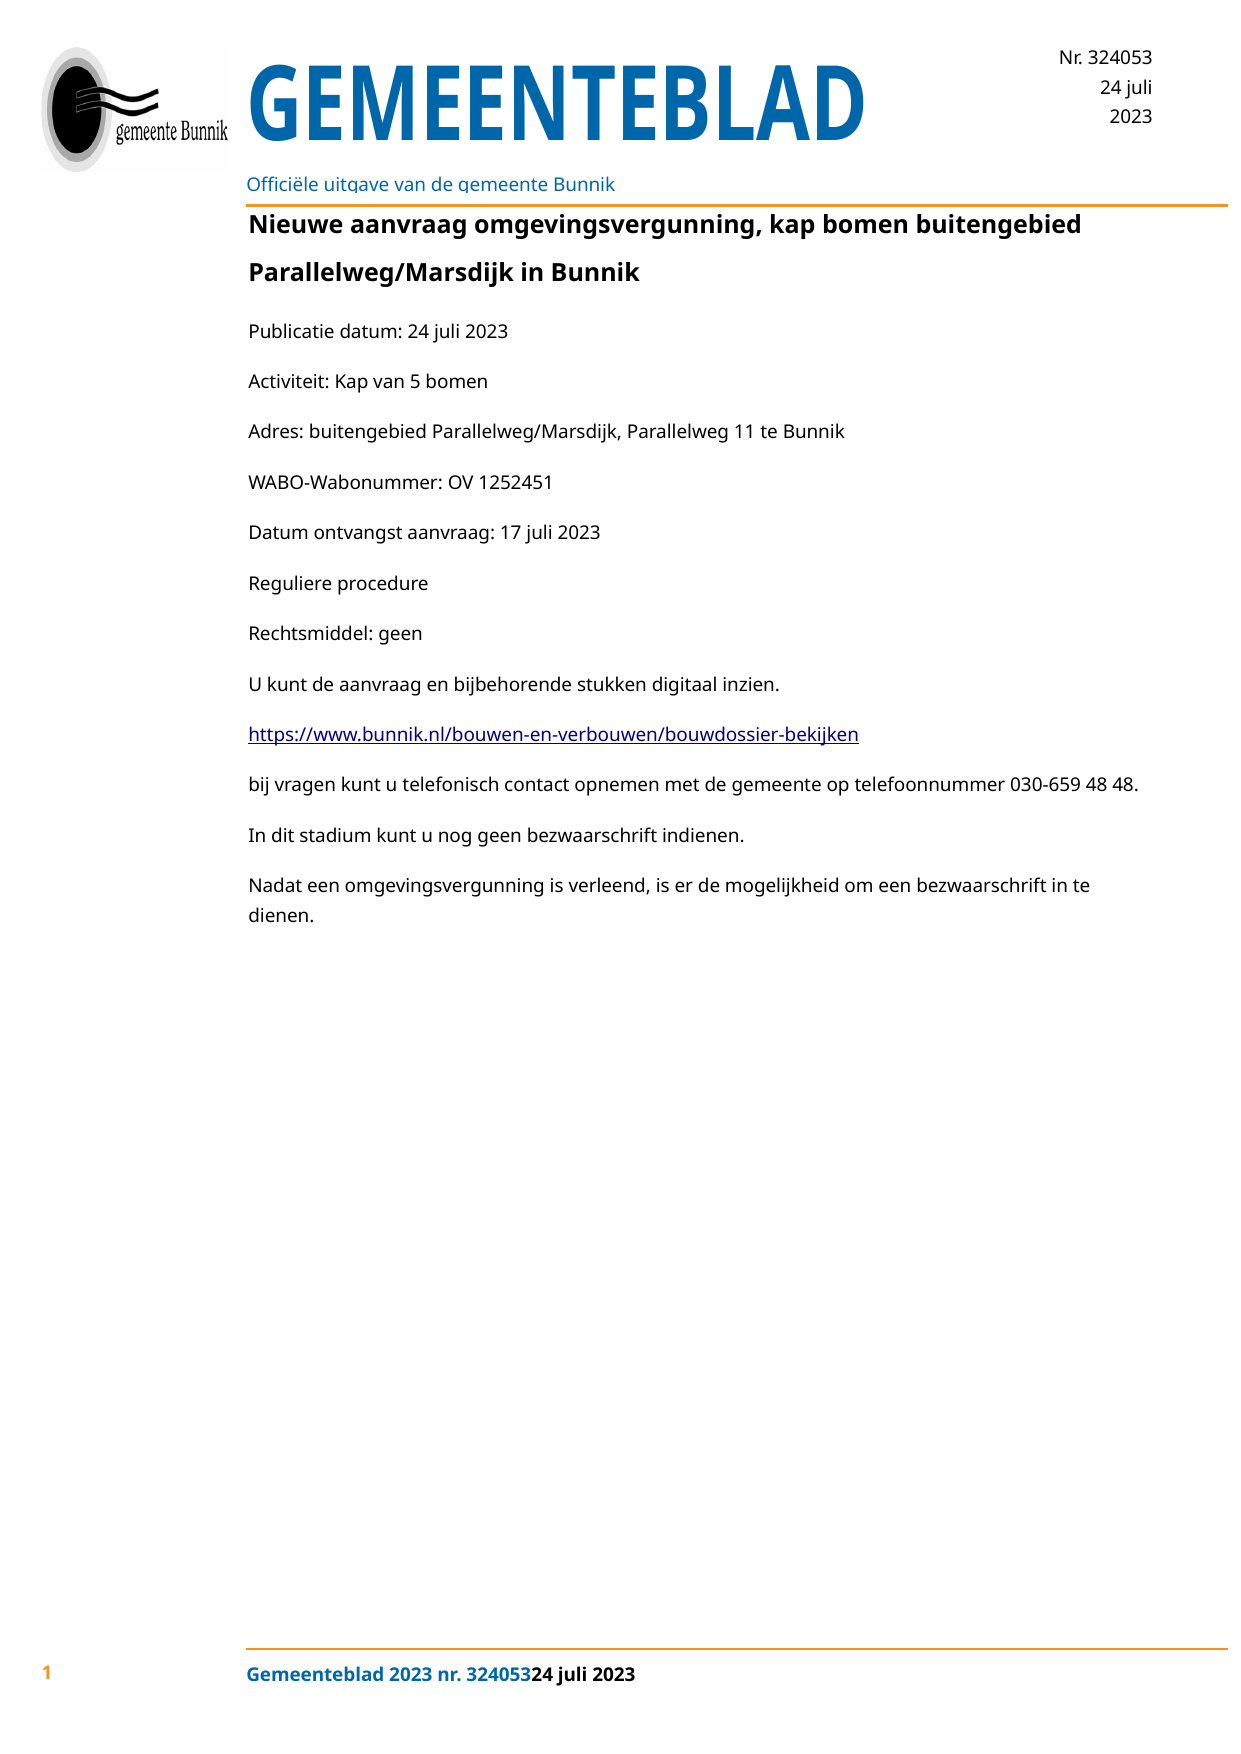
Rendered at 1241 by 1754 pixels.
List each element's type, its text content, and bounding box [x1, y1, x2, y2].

text bij vragen kunt u telefonisch contact opnemen met de gemeente op telefoonnummer 030-659 48 48. [248, 772, 1152, 797]
text Publicatie datum: 24 juli 2023 [248, 318, 1152, 344]
text Rechtsmiddel: geen [248, 620, 1152, 646]
text WABO-Wabonummer: OV 1252451 [248, 469, 1152, 495]
text Adres: buitengebied Parallelweg/Marsdijk, Parallelweg 11 te Bunnik [248, 419, 1152, 444]
text Reguliere procedure [248, 570, 1152, 596]
picture [41, 47, 231, 172]
text Nadat een omgevingsvergunning is verleend, is er de mogelijkheid om een bezwaarschrift in te dienen. [248, 872, 1152, 928]
text U kunt de aanvraag en bijbehorende stukken digitaal inzien. [248, 671, 1152, 697]
text https://www.bunnik.nl/bouwen-en-verbouwen/bouwdossier-bekijken [248, 721, 1152, 747]
text In dit stadium kunt u nog geen bezwaarschrift indienen. [248, 822, 1152, 848]
text Nieuwe aanvraag omgevingsvergunning, kap bomen buitengebied Parallelweg/Marsdijk in Bunnik [248, 207, 1152, 288]
text Activiteit: Kap van 5 bomen [248, 368, 1152, 394]
text Datum ontvangst aanvraag: 17 juli 2023 [248, 519, 1152, 545]
